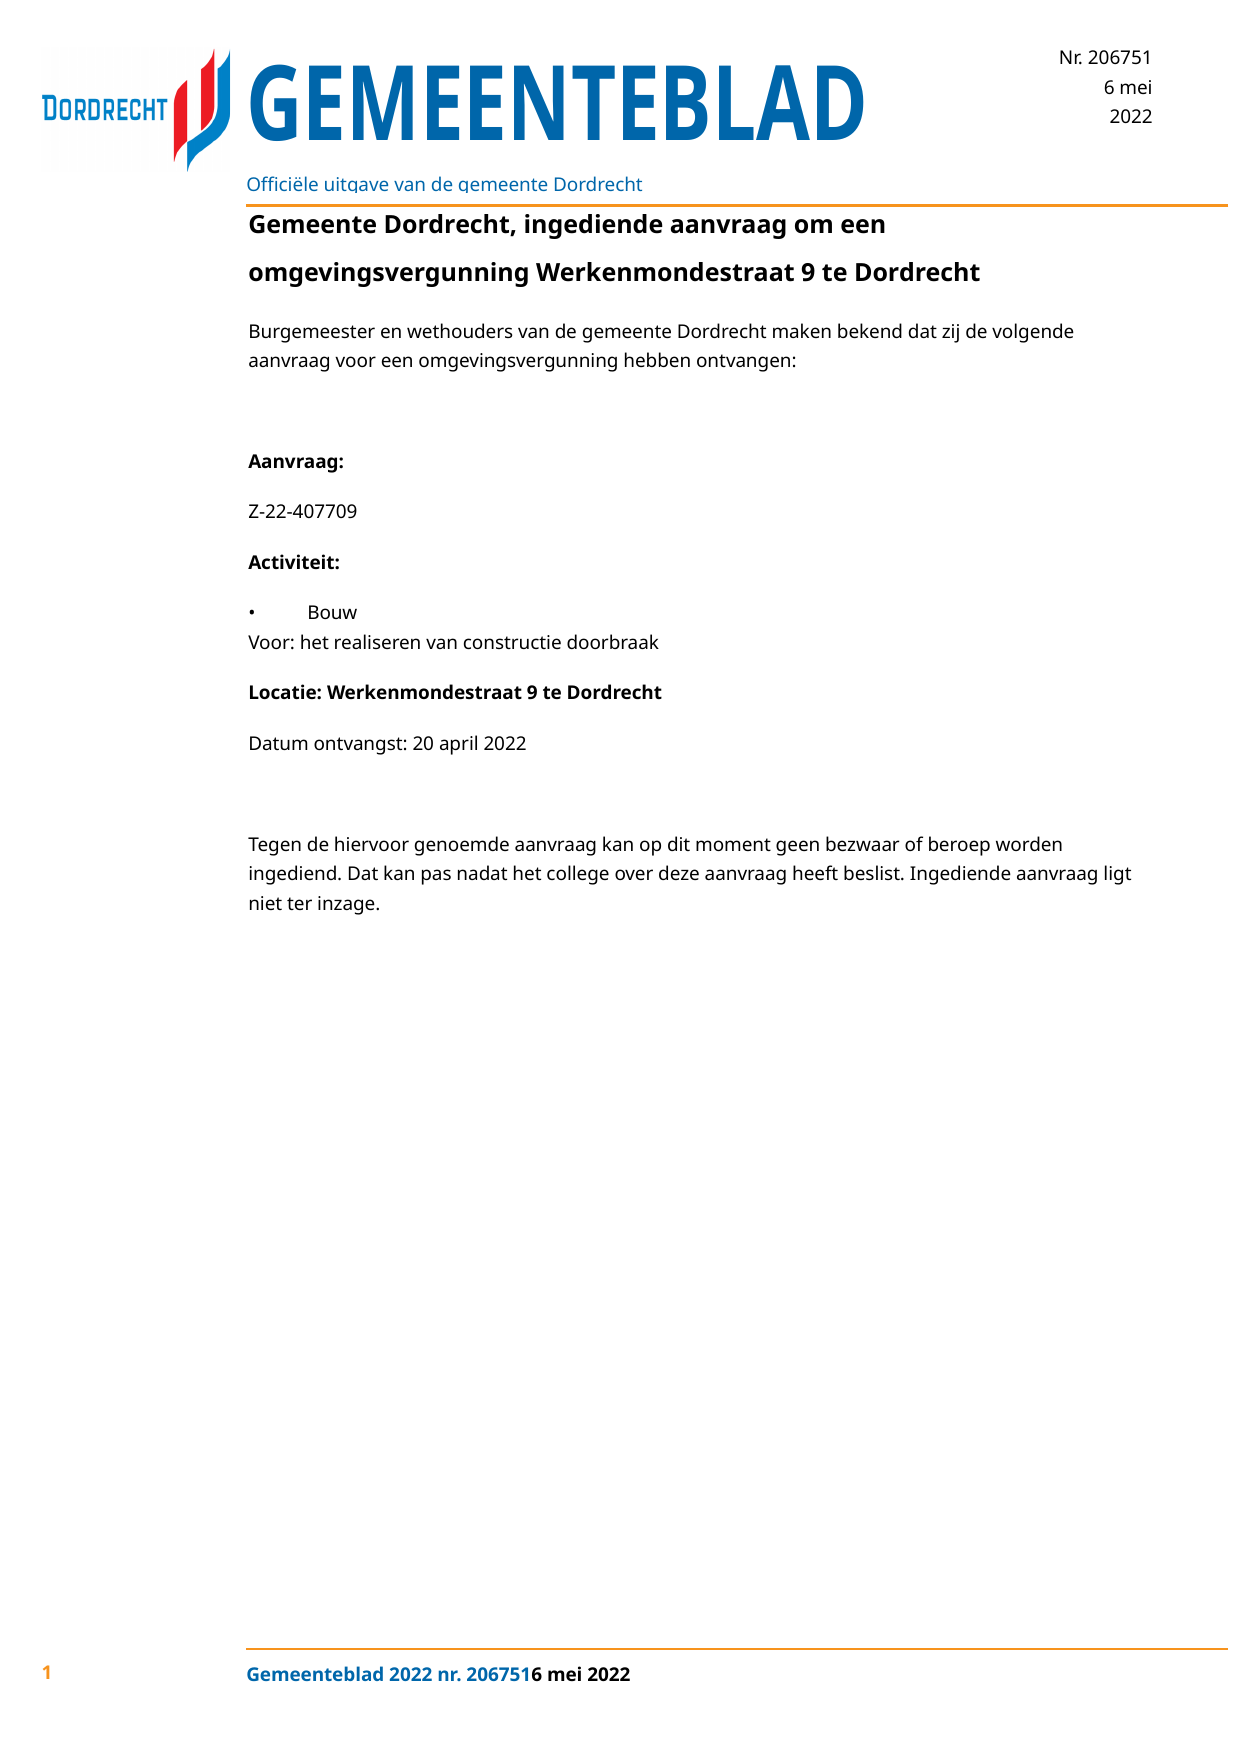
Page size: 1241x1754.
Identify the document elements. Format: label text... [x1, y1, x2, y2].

text Aanvraag: [248, 448, 1152, 474]
text Burgemeester en wethouders van de gemeente Dordrecht maken bekend dat zij de volgende aanvraag voor een omgevingsvergunning hebben ontvangen: [248, 318, 1152, 373]
text Gemeente Dordrecht, ingediende aanvraag om een omgevingsvergunning Werkenmondestraat 9 te Dordrecht [248, 207, 1152, 288]
text Locatie: Werkenmondestraat 9 te Dordrecht [248, 679, 1152, 705]
text Datum ontvangst: 20 april 2022 [248, 730, 1152, 756]
text Voor: het realiseren van constructie doorbraak [248, 629, 1152, 655]
picture [41, 47, 231, 172]
text Activiteit: [248, 549, 1152, 575]
text Tegen de hiervoor genoemde aanvraag kan op dit moment geen bezwaar of beroep worden ingediend. Dat kan pas nadat het college over deze aanvraag heeft beslist. Ingediende aanvraag ligt niet ter inzage. [248, 831, 1152, 916]
text Z-22-407709 [248, 499, 1152, 524]
list Bouw [248, 599, 1152, 625]
